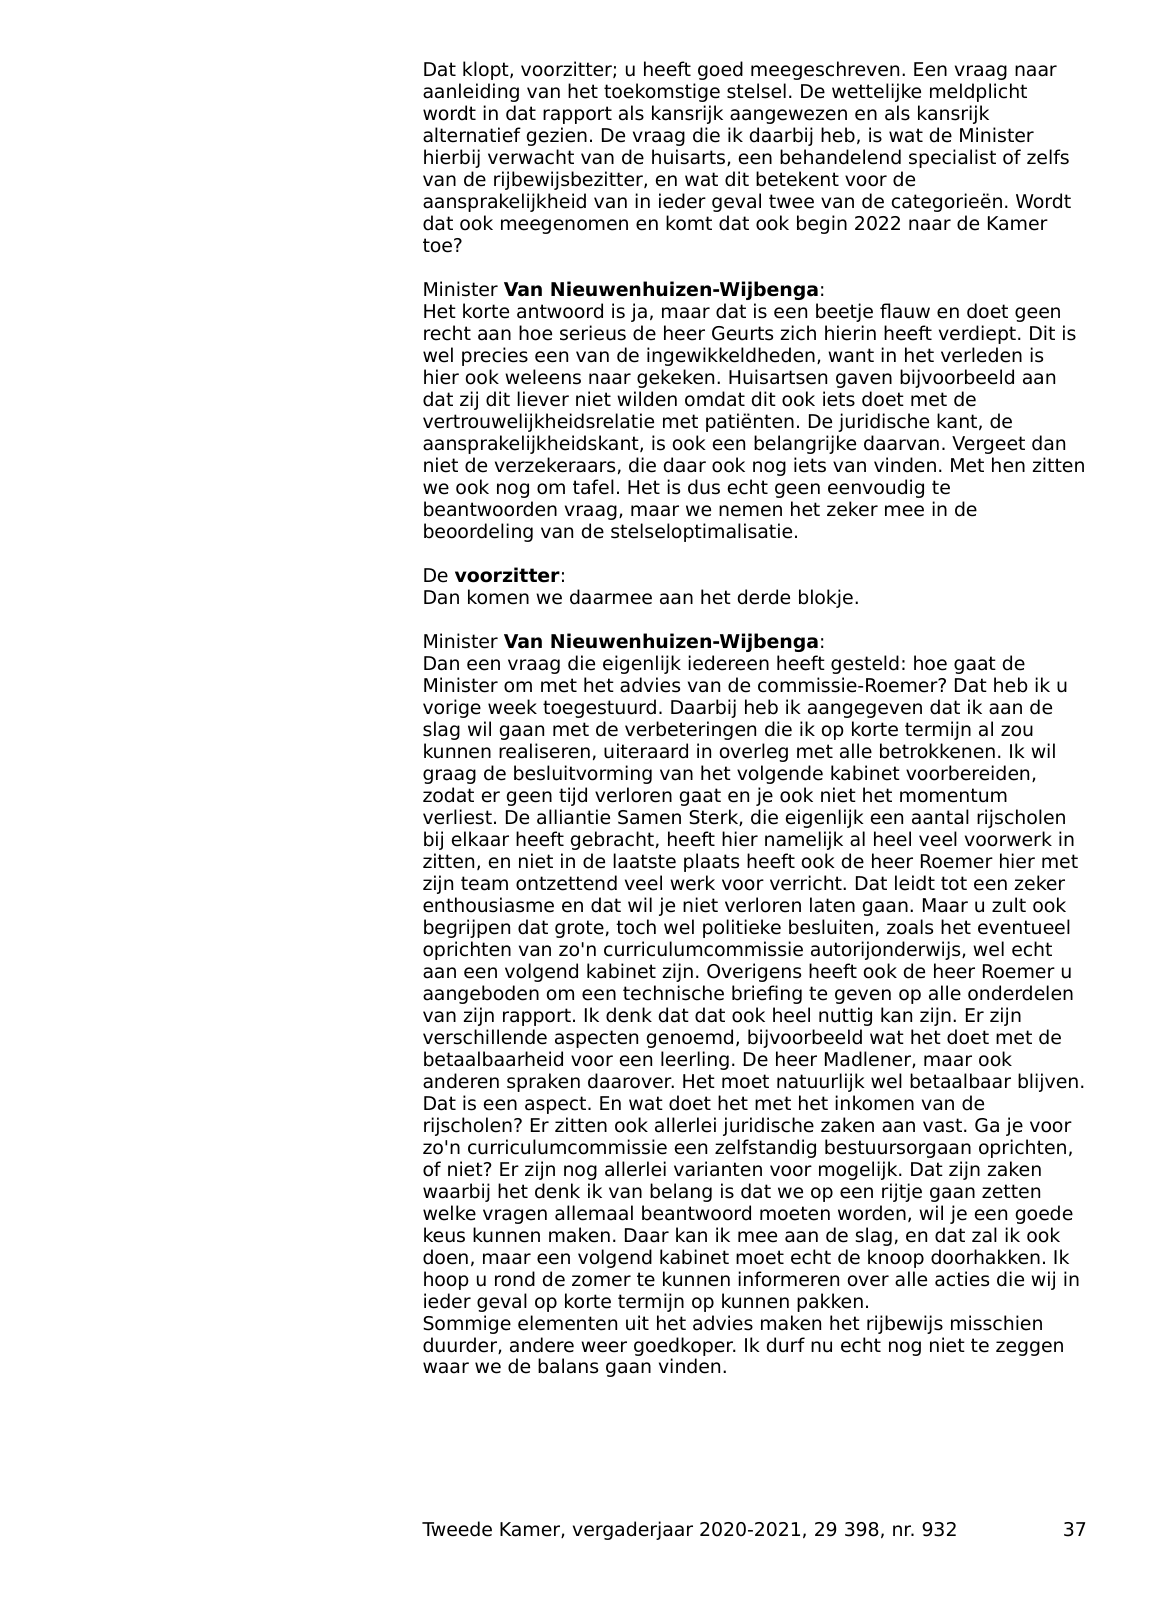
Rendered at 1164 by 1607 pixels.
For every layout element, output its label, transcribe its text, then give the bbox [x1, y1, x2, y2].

text Minister Van Nieuwenhuizen-Wijbenga: [422, 279, 1087, 301]
text Het korte antwoord is ja, maar dat is een beetje flauw en doet geen recht aan hoe serieus de heer Geurts zich hierin heeft verdiept. Dit is wel precies een van de ingewikkeldheden, want in het verleden is hier ook weleens naar gekeken. Huisartsen gaven bijvoorbeeld aan dat zij dit liever niet wilden omdat dit ook iets doet met de vertrouwelijkheidsrelatie met patiënten. De juridische kant, de aansprakelijkheidskant, is ook een belangrijke daarvan. Vergeet dan niet de verzekeraars, die daar ook nog iets van vinden. Met hen zitten we ook nog om tafel. Het is dus echt geen eenvoudig te beantwoorden vraag, maar we nemen het zeker mee in de beoordeling van de stelseloptimalisatie. [422, 301, 1087, 543]
text Sommige elementen uit het advies maken het rijbewijs misschien duurder, andere weer goedkoper. Ik durf nu echt nog niet te zeggen waar we de balans gaan vinden. [422, 1312, 1087, 1378]
text De voorzitter: [422, 565, 1087, 587]
text Dan een vraag die eigenlijk iedereen heeft gesteld: hoe gaat de Minister om met het advies van de commissie-Roemer? Dat heb ik u vorige week toegestuurd. Daarbij heb ik aangegeven dat ik aan de slag wil gaan met de verbeteringen die ik op korte termijn al zou kunnen realiseren, uiteraard in overleg met alle betrokkenen. Ik wil graag de besluitvorming van het volgende kabinet voorbereiden, zodat er geen tijd verloren gaat en je ook niet het momentum verliest. De alliantie Samen Sterk, die eigenlijk een aantal rijscholen bij elkaar heeft gebracht, heeft hier namelijk al heel veel voorwerk in zitten, en niet in de laatste plaats heeft ook de heer Roemer hier met zijn team ontzettend veel werk voor verricht. Dat leidt tot een zeker enthousiasme en dat wil je niet verloren laten gaan. Maar u zult ook begrijpen dat grote, toch wel politieke besluiten, zoals het eventueel oprichten van zo'n curriculumcommissie autorijonderwijs, wel echt aan een volgend kabinet zijn. Overigens heeft ook de heer Roemer u aangeboden om een technische briefing te geven op alle onderdelen van zijn rapport. Ik denk dat dat ook heel nuttig kan zijn. Er zijn verschillende aspecten genoemd, bijvoorbeeld wat het doet met de betaalbaarheid voor een leerling. De heer Madlener, maar ook anderen spraken daarover. Het moet natuurlijk wel betaalbaar blijven. Dat is een aspect. En wat doet het met het inkomen van de rijscholen? Er zitten ook allerlei juridische zaken aan vast. Ga je voor zo'n curriculumcommissie een zelfstandig bestuursorgaan oprichten, of niet? Er zijn nog allerlei varianten voor mogelijk. Dat zijn zaken waarbij het denk ik van belang is dat we op een rijtje gaan zetten welke vragen allemaal beantwoord moeten worden, wil je een goede keus kunnen maken. Daar kan ik mee aan de slag, en dat zal ik ook doen, maar een volgend kabinet moet echt de knoop doorhakken. Ik hoop u rond de zomer te kunnen informeren over alle acties die wij in ieder geval op korte termijn op kunnen pakken. [422, 653, 1087, 1312]
text Dan komen we daarmee aan het derde blokje. [422, 587, 1087, 609]
text Minister Van Nieuwenhuizen-Wijbenga: [422, 631, 1087, 653]
text Dat klopt, voorzitter; u heeft goed meegeschreven. Een vraag naar aanleiding van het toekomstige stelsel. De wettelijke meldplicht wordt in dat rapport als kansrijk aangewezen en als kansrijk alternatief gezien. De vraag die ik daarbij heb, is wat de Minister hierbij verwacht van de huisarts, een behandelend specialist of zelfs van de rijbewijsbezitter, en wat dit betekent voor de aansprakelijkheid van in ieder geval twee van de categorieën. Wordt dat ook meegenomen en komt dat ook begin 2022 naar de Kamer toe? [422, 59, 1087, 257]
